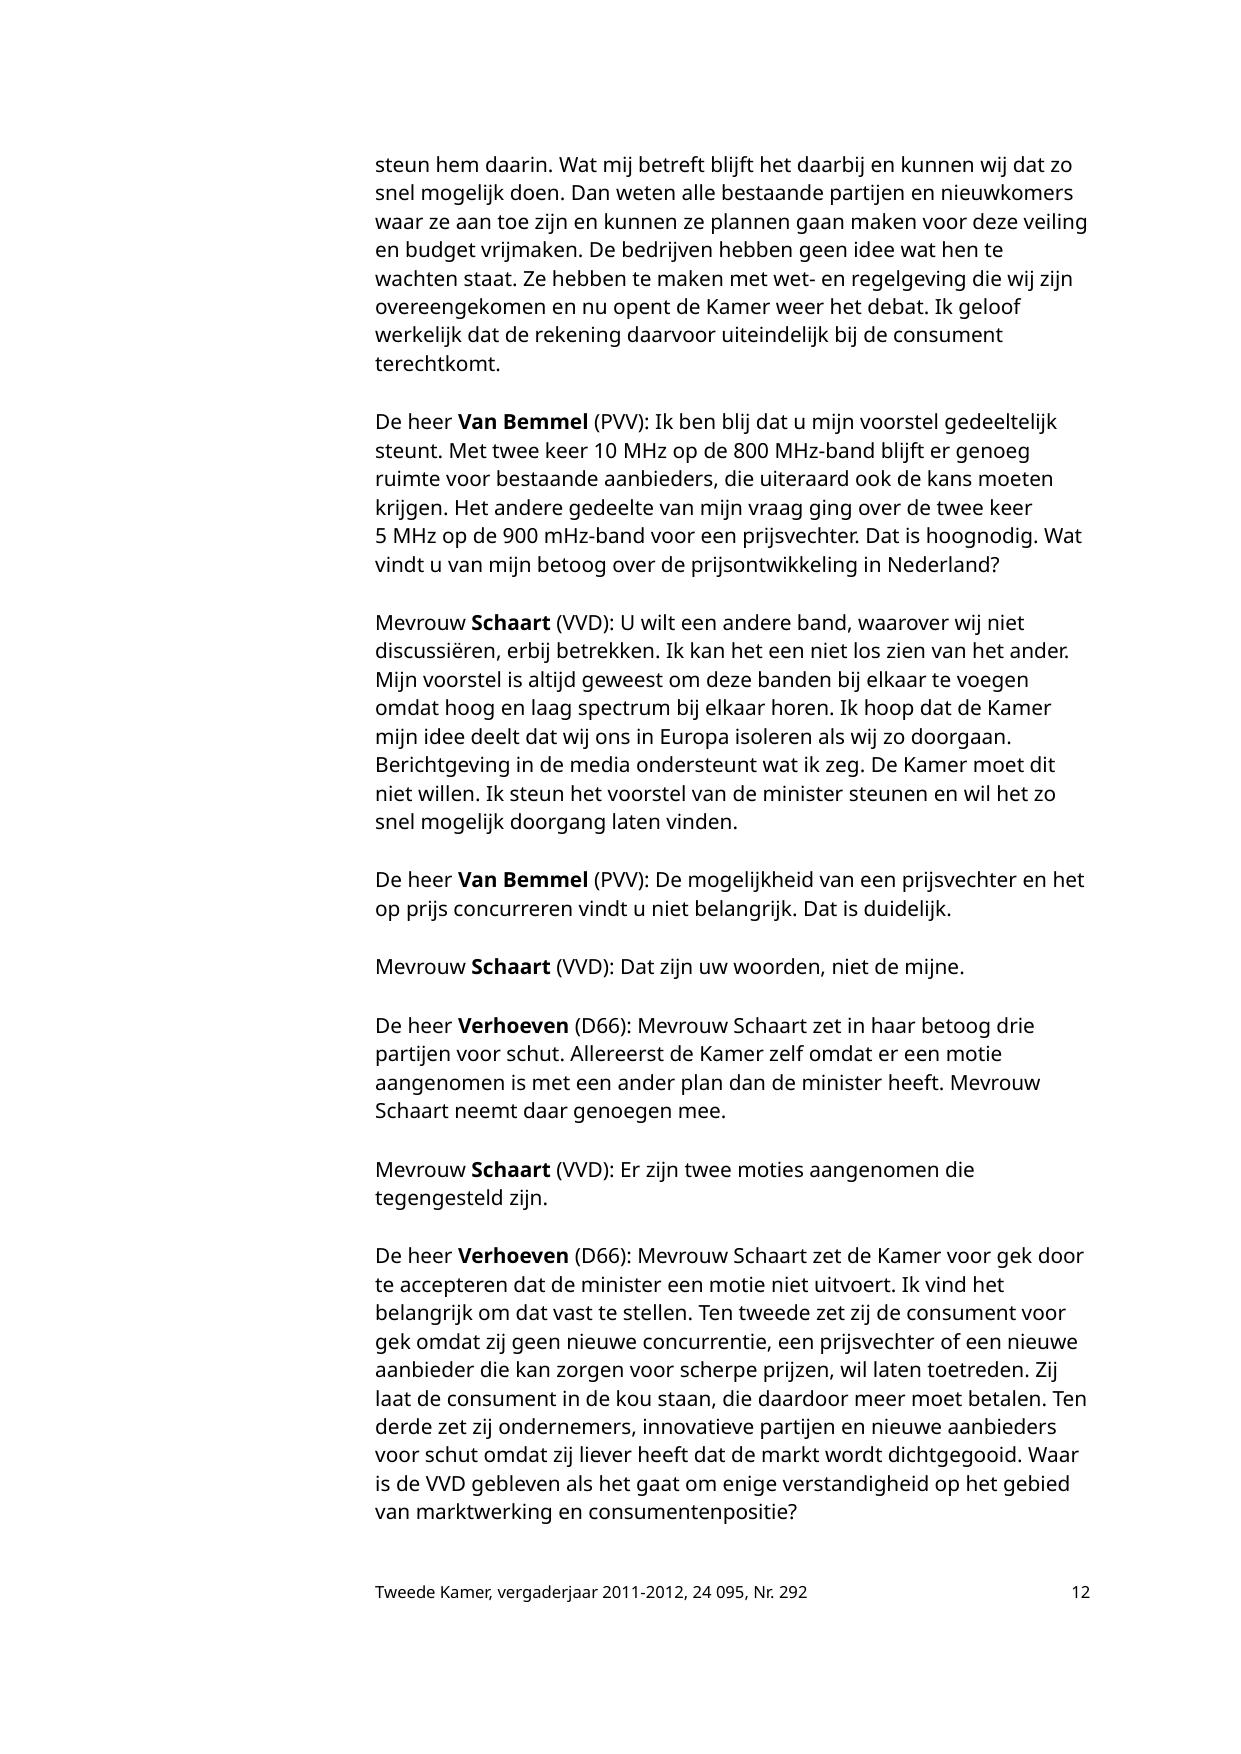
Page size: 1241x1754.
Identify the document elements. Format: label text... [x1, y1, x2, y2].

text steun hem daarin. Wat mij betreft blijft het daarbij en kunnen wij dat zo snel mogelijk doen. Dan weten alle bestaande partijen en nieuwkomers waar ze aan toe zijn en kunnen ze plannen gaan maken voor deze veiling en budget vrijmaken. De bedrijven hebben geen idee wat hen te wachten staat. Ze hebben te maken met wet- en regelgeving die wij zijn overeengekomen en nu opent de Kamer weer het debat. Ik geloof werkelijk dat de rekening daarvoor uiteindelijk bij de consument terechtkomt. [375, 150, 1090, 377]
text De heer Verhoeven (D66): Mevrouw Schaart zet de Kamer voor gek door te accepteren dat de minister een motie niet uitvoert. Ik vind het belangrijk om dat vast te stellen. Ten tweede zet zij de consument voor gek omdat zij geen nieuwe concurrentie, een prijsvechter of een nieuwe aanbieder die kan zorgen voor scherpe prijzen, wil laten toetreden. Zij laat de consument in de kou staan, die daardoor meer moet betalen. Ten derde zet zij ondernemers, innovatieve partijen en nieuwe aanbieders voor schut omdat zij liever heeft dat de markt wordt dichtgegooid. Waar is de VVD gebleven als het gaat om enige verstandigheid op het gebied van marktwerking en consumentenpositie? [375, 1242, 1090, 1526]
text De heer Van Bemmel (PVV): Ik ben blij dat u mijn voorstel gedeeltelijk steunt. Met twee keer 10 MHz op de 800 MHz-band blijft er genoeg ruimte voor bestaande aanbieders, die uiteraard ook de kans moeten krijgen. Het andere gedeelte van mijn vraag ging over de twee keer 5 MHz op de 900 mHz-band voor een prijsvechter. Dat is hoognodig. Wat vindt u van mijn betoog over de prijsontwikkeling in Nederland? [375, 407, 1090, 578]
text De heer Verhoeven (D66): Mevrouw Schaart zet in haar betoog drie partijen voor schut. Allereerst de Kamer zelf omdat er een motie aangenomen is met een ander plan dan de minister heeft. Mevrouw Schaart neemt daar genoegen mee. [375, 1011, 1090, 1125]
text Mevrouw Schaart (VVD): U wilt een andere band, waarover wij niet discussiëren, erbij betrekken. Ik kan het een niet los zien van het ander. Mijn voorstel is altijd geweest om deze banden bij elkaar te voegen omdat hoog en laag spectrum bij elkaar horen. Ik hoop dat de Kamer mijn idee deelt dat wij ons in Europa isoleren als wij zo doorgaan. Berichtgeving in de media ondersteunt wat ik zeg. De Kamer moet dit niet willen. Ik steun het voorstel van de minister steunen en wil het zo snel mogelijk doorgang laten vinden. [375, 608, 1090, 836]
text De heer Van Bemmel (PVV): De mogelijkheid van een prijsvechter en het op prijs concurreren vindt u niet belangrijk. Dat is duidelijk. [375, 866, 1090, 922]
text Mevrouw Schaart (VVD): Dat zijn uw woorden, niet de mijne. [375, 952, 1090, 981]
text Mevrouw Schaart (VVD): Er zijn twee moties aangenomen die tegengesteld zijn. [375, 1155, 1090, 1212]
